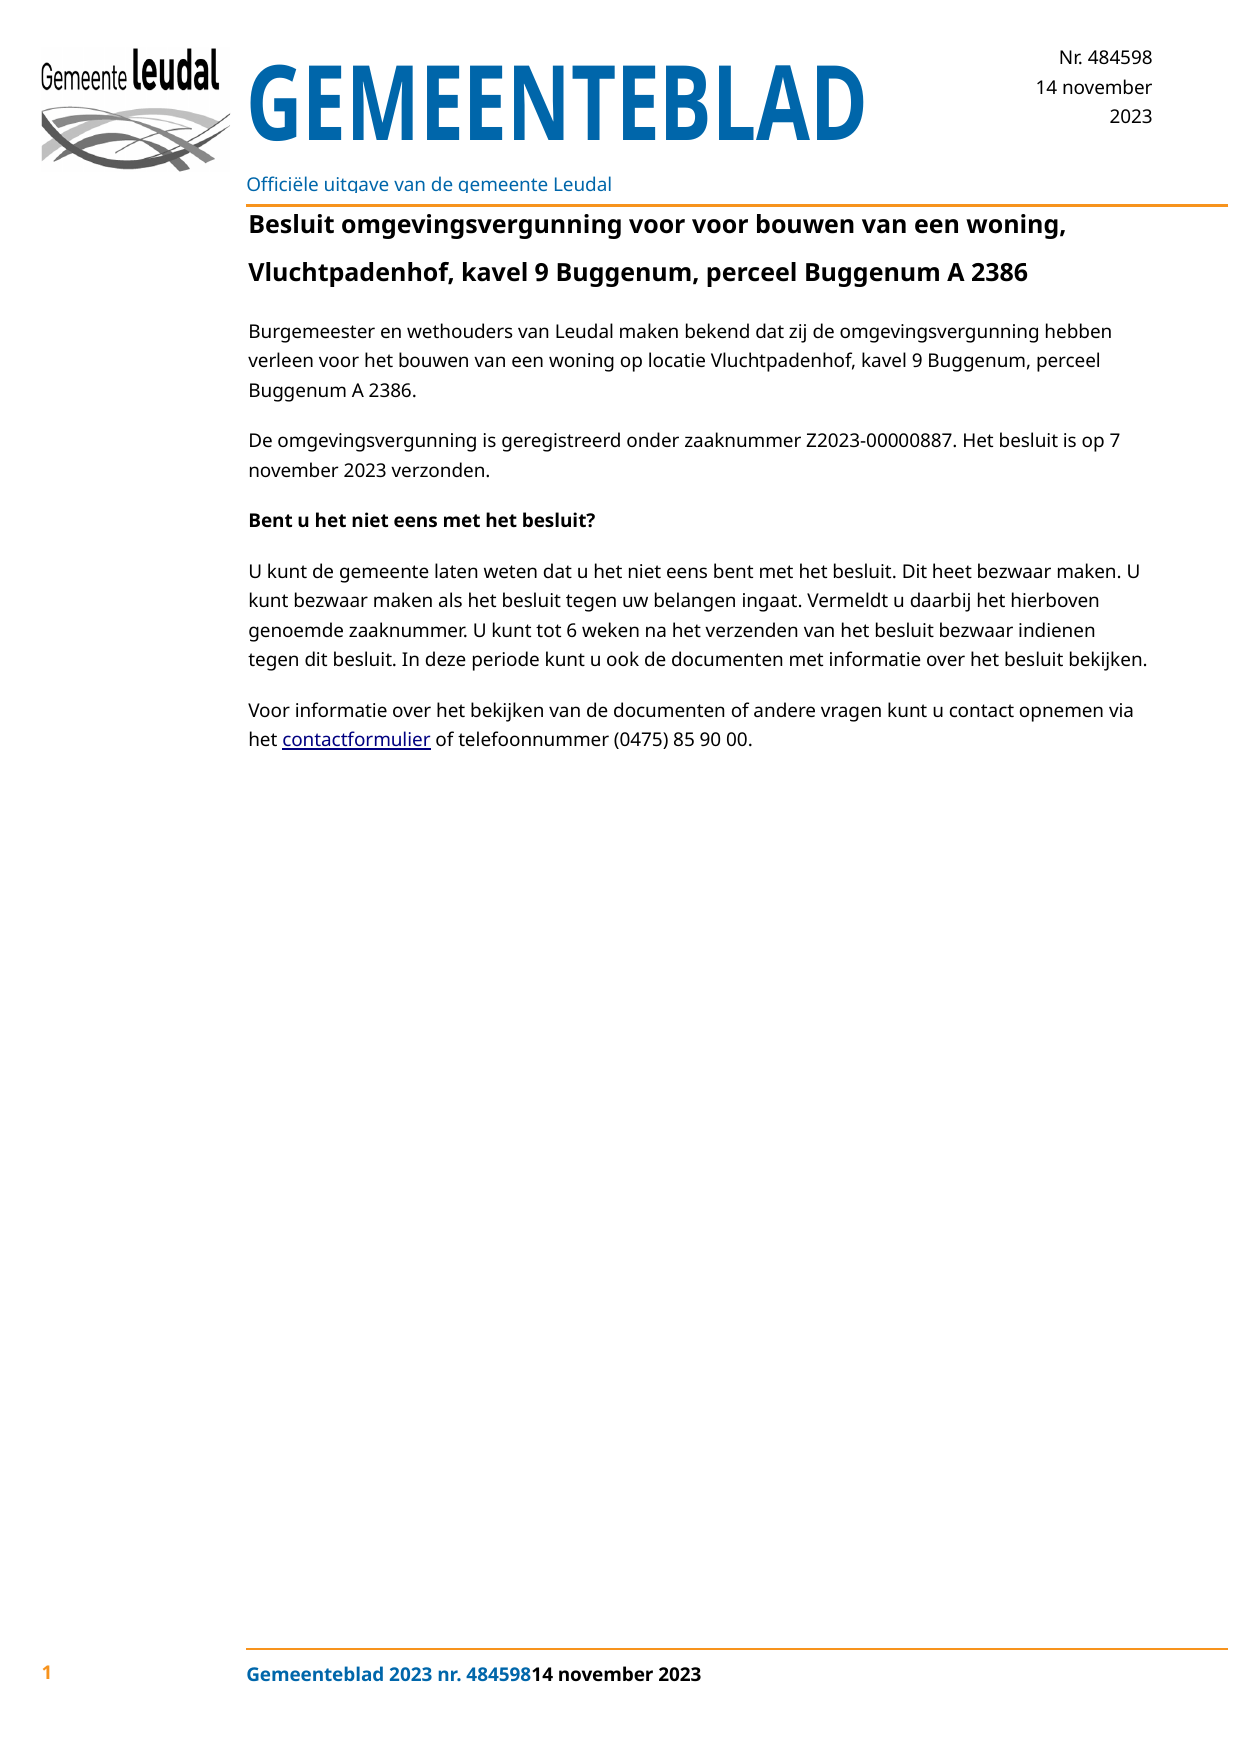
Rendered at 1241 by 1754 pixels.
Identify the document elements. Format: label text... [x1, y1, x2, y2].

text Bent u het niet eens met het besluit? [248, 507, 1152, 533]
text Voor informatie over het bekijken van de documenten of andere vragen kunt u contact opnemen via het contactformulier of telefoonnummer (0475) 85 90 00. [248, 697, 1152, 752]
text Burgemeester en wethouders van Leudal maken bekend dat zij de omgevingsvergunning hebben verleen voor het bouwen van een woning op locatie Vluchtpadenhof, kavel 9 Buggenum, perceel Buggenum A 2386. [248, 318, 1152, 403]
text Besluit omgevingsvergunning voor voor bouwen van een woning, Vluchtpadenhof, kavel 9 Buggenum, perceel Buggenum A 2386 [248, 207, 1152, 288]
text U kunt de gemeente laten weten dat u het niet eens bent met het besluit. Dit heet bezwaar maken. U kunt bezwaar maken als het besluit tegen uw belangen ingaat. Vermeldt u daarbij het hierboven genoemde zaaknummer. U kunt tot 6 weken na het verzenden van het besluit bezwaar indienen tegen dit besluit. In deze periode kunt u ook de documenten met informatie over het besluit bekijken. [248, 558, 1152, 672]
picture [41, 47, 231, 172]
text De omgevingsvergunning is geregistreerd onder zaaknummer Z2023-00000887. Het besluit is op 7 november 2023 verzonden. [248, 427, 1152, 483]
